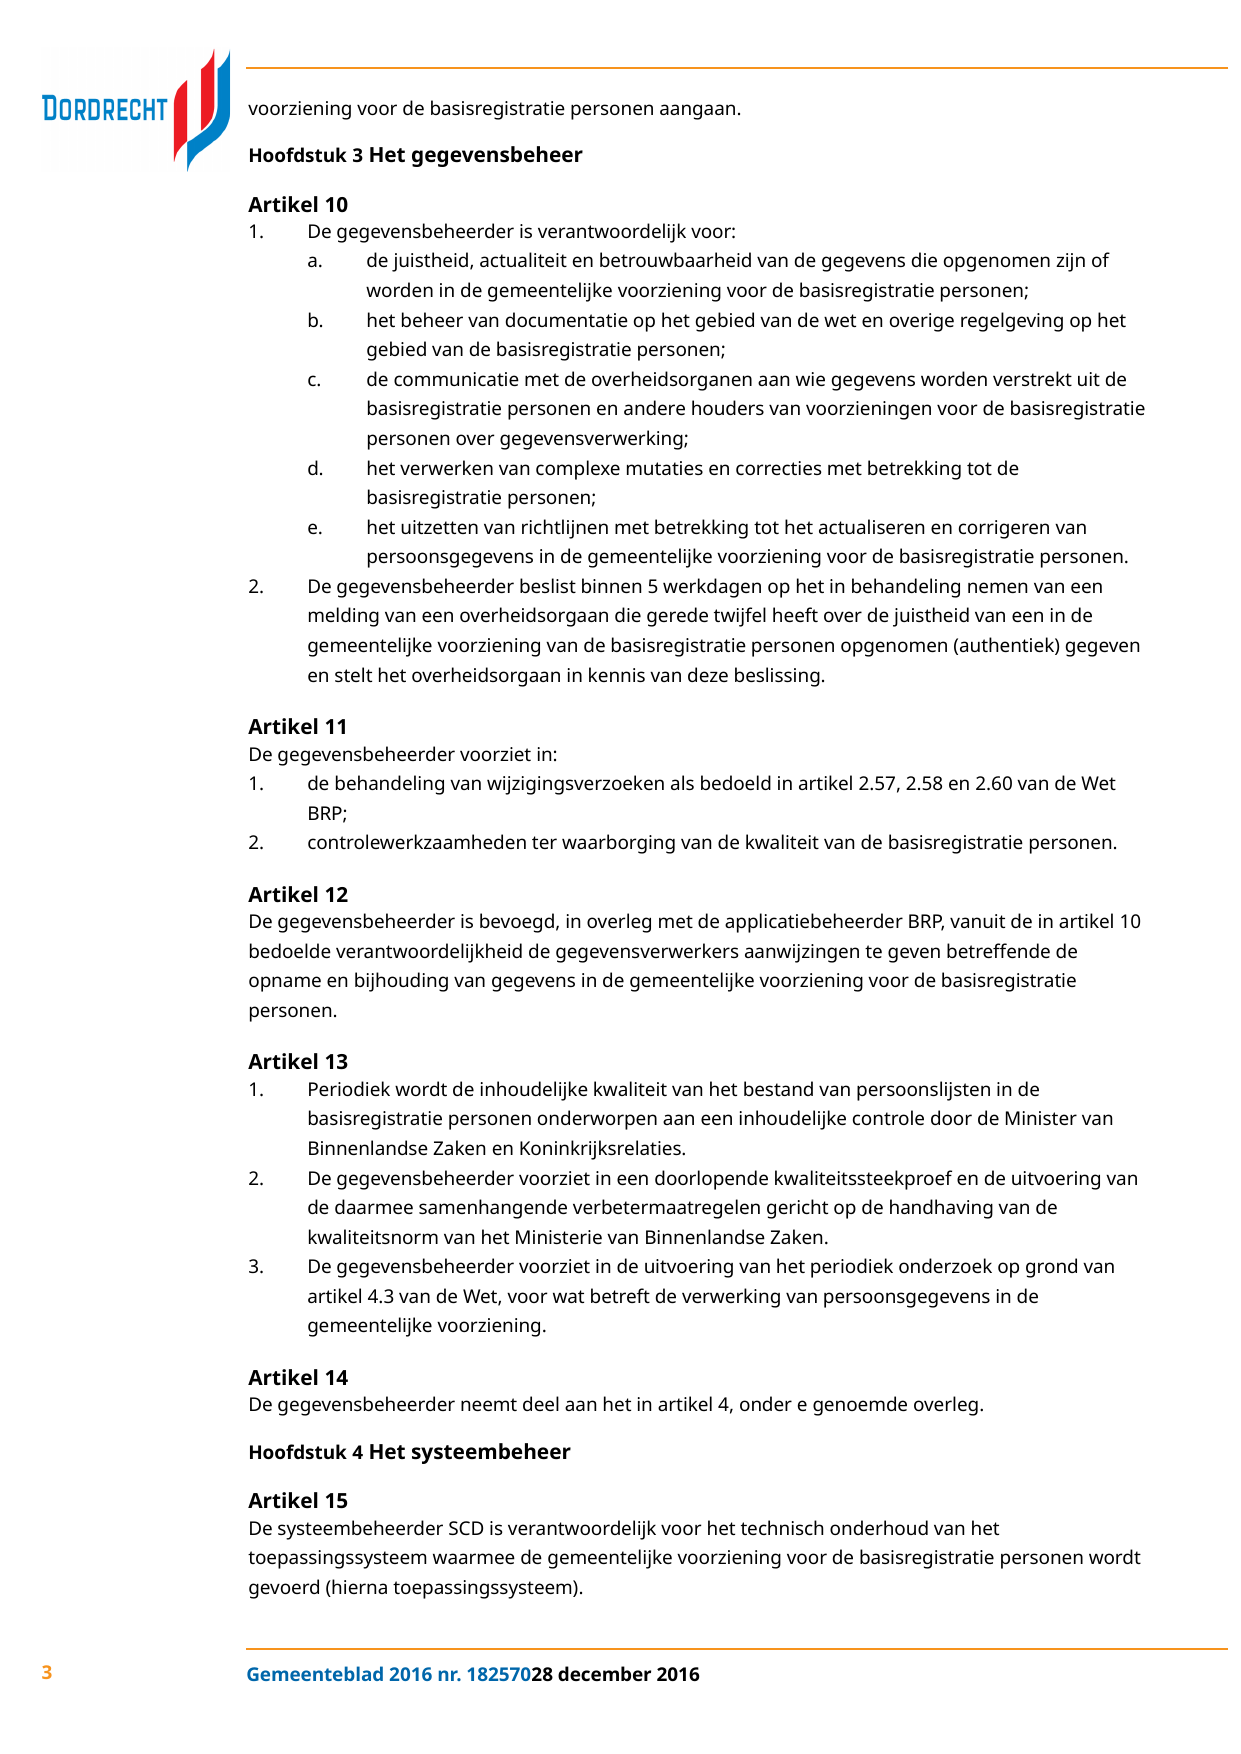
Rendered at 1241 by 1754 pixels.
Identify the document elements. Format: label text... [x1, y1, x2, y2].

list controlewerkzaamheden ter waarborging van de kwaliteit van de basisregistratie personen. [248, 829, 1152, 855]
text Artikel 14 [248, 1363, 1152, 1391]
text De gegevensbeheerder voorziet in: [248, 741, 1152, 766]
text De systeembeheerder SCD is verantwoordelijk voor het technisch onderhoud van het toepassingssysteem waarmee de gemeentelijke voorziening voor de basisregistratie personen wordt gevoerd (hierna toepassingssysteem). [248, 1515, 1152, 1600]
text De gegevensbeheerder is bevoegd, in overleg met de applicatiebeheerder BRP, vanuit de in artikel 10 bedoelde verantwoordelijkheid de gegevensverwerkers aanwijzingen te geven betreffende de opname en bijhouding van gegevens in de gemeentelijke voorziening voor de basisregistratie personen. [248, 908, 1152, 1023]
text Artikel 13 [248, 1047, 1152, 1076]
text Artikel 10 [248, 190, 1152, 218]
text voorziening voor de basisregistratie personen aangaan. [248, 95, 1152, 121]
list het verwerken van complexe mutaties en correcties met betrekking tot de basisregistratie personen; [307, 455, 1152, 510]
list De gegevensbeheerder voorziet in de uitvoering van het periodiek onderzoek op grond van artikel 4.3 van de Wet, voor wat betreft de verwerking van persoonsgegevens in de gemeentelijke voorziening. [248, 1253, 1152, 1338]
list het beheer van documentatie op het gebied van de wet en overige regelgeving op het gebied van de basisregistratie personen; [307, 307, 1152, 362]
list de juistheid, actualiteit en betrouwbaarheid van de gegevens die opgenomen zijn of worden in de gemeentelijke voorziening voor de basisregistratie personen; [307, 248, 1152, 303]
text Artikel 15 [248, 1486, 1152, 1515]
list de behandeling van wijzigingsverzoeken als bedoeld in artikel 2.57, 2.58 en 2.60 van de Wet BRP; [248, 770, 1152, 826]
text Artikel 11 [248, 712, 1152, 741]
list het uitzetten van richtlijnen met betrekking tot het actualiseren en corrigeren van persoonsgegevens in de gemeentelijke voorziening voor de basisregistratie personen. [307, 514, 1152, 569]
text Hoofdstuk 3 Het gegevensbeheer [248, 140, 1152, 169]
list Periodiek wordt de inhoudelijke kwaliteit van het bestand van persoonslijsten in de basisregistratie personen onderworpen aan een inhoudelijke controle door de Minister van Binnenlandse Zaken en Koninkrijksrelaties. [248, 1076, 1152, 1161]
text Hoofdstuk 4 Het systeembeheer [248, 1437, 1152, 1466]
list de communicatie met de overheidsorganen aan wie gegevens worden verstrekt uit de basisregistratie personen en andere houders van voorzieningen voor de basisregistratie personen over gegevensverwerking; [307, 366, 1152, 451]
list De gegevensbeheerder beslist binnen 5 werkdagen op het in behandeling nemen van een melding van een overheidsorgaan die gerede twijfel heeft over de juistheid van een in de gemeentelijke voorziening van de basisregistratie personen opgenomen (authentiek) gegeven en stelt het overheidsorgaan in kennis van deze beslissing. [248, 573, 1152, 688]
text Artikel 12 [248, 880, 1152, 908]
list De gegevensbeheerder is verantwoordelijk voor: [248, 218, 1152, 244]
picture [41, 47, 231, 172]
list De gegevensbeheerder voorziet in een doorlopende kwaliteitssteekproef en de uitvoering van de daarmee samenhangende verbetermaatregelen gericht op de handhaving van de kwaliteitsnorm van het Ministerie van Binnenlandse Zaken. [248, 1165, 1152, 1249]
text De gegevensbeheerder neemt deel aan het in artikel 4, onder e genoemde overleg. [248, 1391, 1152, 1417]
